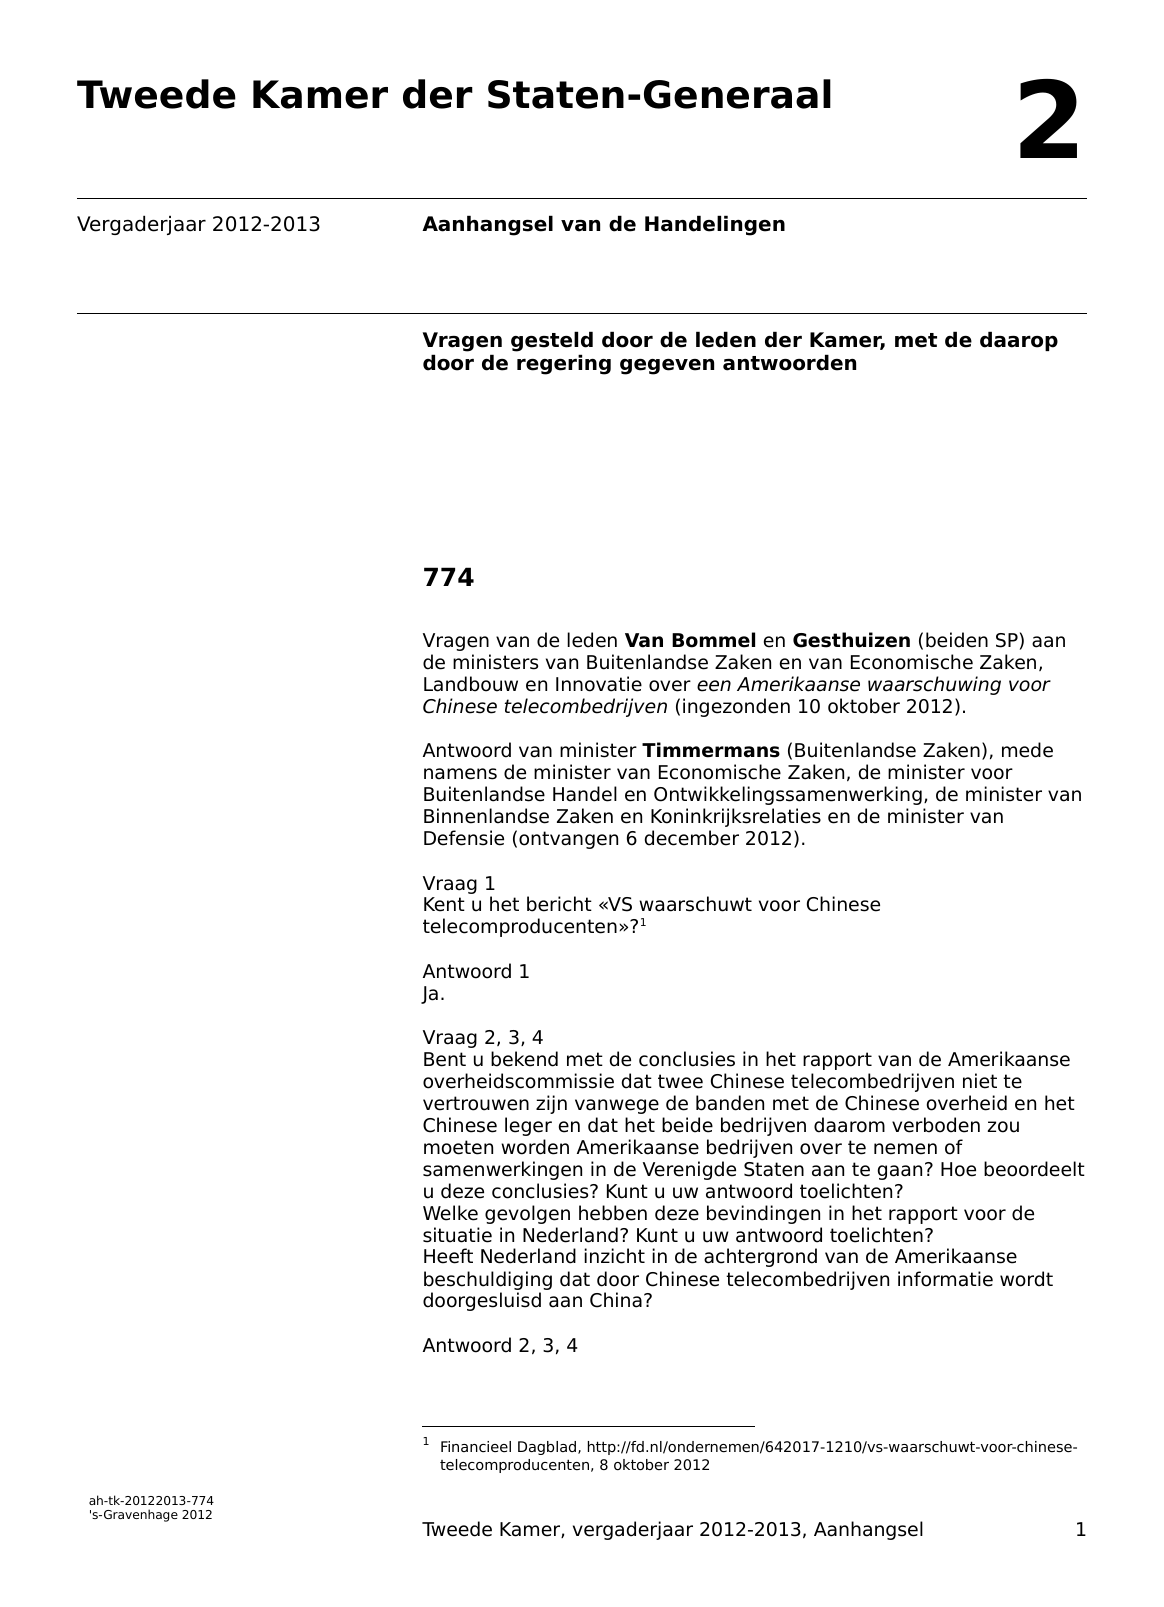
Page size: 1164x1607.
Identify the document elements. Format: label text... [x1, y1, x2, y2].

text Bent u bekend met de conclusies in het rapport van de Amerikaanse overheidscommissie dat twee Chinese telecombedrijven niet te vertrouwen zijn vanwege de banden met de Chinese overheid en het Chinese leger en dat het beide bedrijven daarom verboden zou moeten worden Amerikaanse bedrijven over te nemen of samenwerkingen in de Verenigde Staten aan te gaan? Hoe beoordeelt u deze conclusies? Kunt u uw antwoord toelichten? [422, 1049, 1087, 1202]
text Kent u het bericht «VS waarschuwt voor Chinese telecomproducenten»? [422, 894, 1087, 938]
table_cell [77, 314, 422, 375]
text 774 [422, 563, 1087, 592]
text Heeft Nederland inzicht in de achtergrond van de Amerikaanse beschuldiging dat door Chinese telecombedrijven informatie wordt doorgesluisd aan China? [422, 1246, 1087, 1312]
text Ja. [422, 982, 1087, 1004]
table_cell Vragen gesteld door de leden der Kamer, met de daarop door de regering gegeven antwoorden [422, 314, 1087, 375]
text Antwoord 1 [422, 961, 1087, 982]
table_cell Vergaderjaar 2012-2013 [77, 199, 422, 313]
text Welke gevolgen hebben deze bevindingen in het rapport voor de situatie in Nederland? Kunt u uw antwoord toelichten? [422, 1202, 1087, 1246]
table_cell Aanhangsel van de Handelingen [422, 199, 1087, 313]
text Vragen van de leden Van Bommel en Gesthuizen (beiden SP) aan de ministers van Buitenlandse Zaken en van Economische Zaken, Landbouw en Innovatie over een Amerikaanse waarschuwing voor Chinese telecombedrijven (ingezonden 10 oktober 2012). [422, 630, 1087, 718]
text Financieel Dagblad, http://fd.nl/ondernemen/642017-1210/vs-waarschuwt-voor-chinese-telecomproducenten, 8 oktober 2012 [422, 1435, 1087, 1474]
text Antwoord 2, 3, 4 [422, 1334, 1087, 1357]
text ah-tk-20122013-774 [88, 1494, 323, 1508]
table_header Tweede Kamer der Staten-Generaal [77, 59, 886, 198]
text Antwoord van minister Timmermans (Buitenlandse Zaken), mede namens de minister van Economische Zaken, de minister voor Buitenlandse Handel en Ontwikkelingssamenwerking, de minister van Binnenlandse Zaken en Koninkrijksrelaties en de minister van Defensie (ontvangen 6 december 2012). [422, 740, 1087, 850]
text Vraag 2, 3, 4 [422, 1027, 1087, 1049]
text 's-Gravenhage 2012 [88, 1508, 323, 1522]
text Vraag 1 [422, 872, 1087, 894]
table_header 2 [886, 59, 1087, 198]
